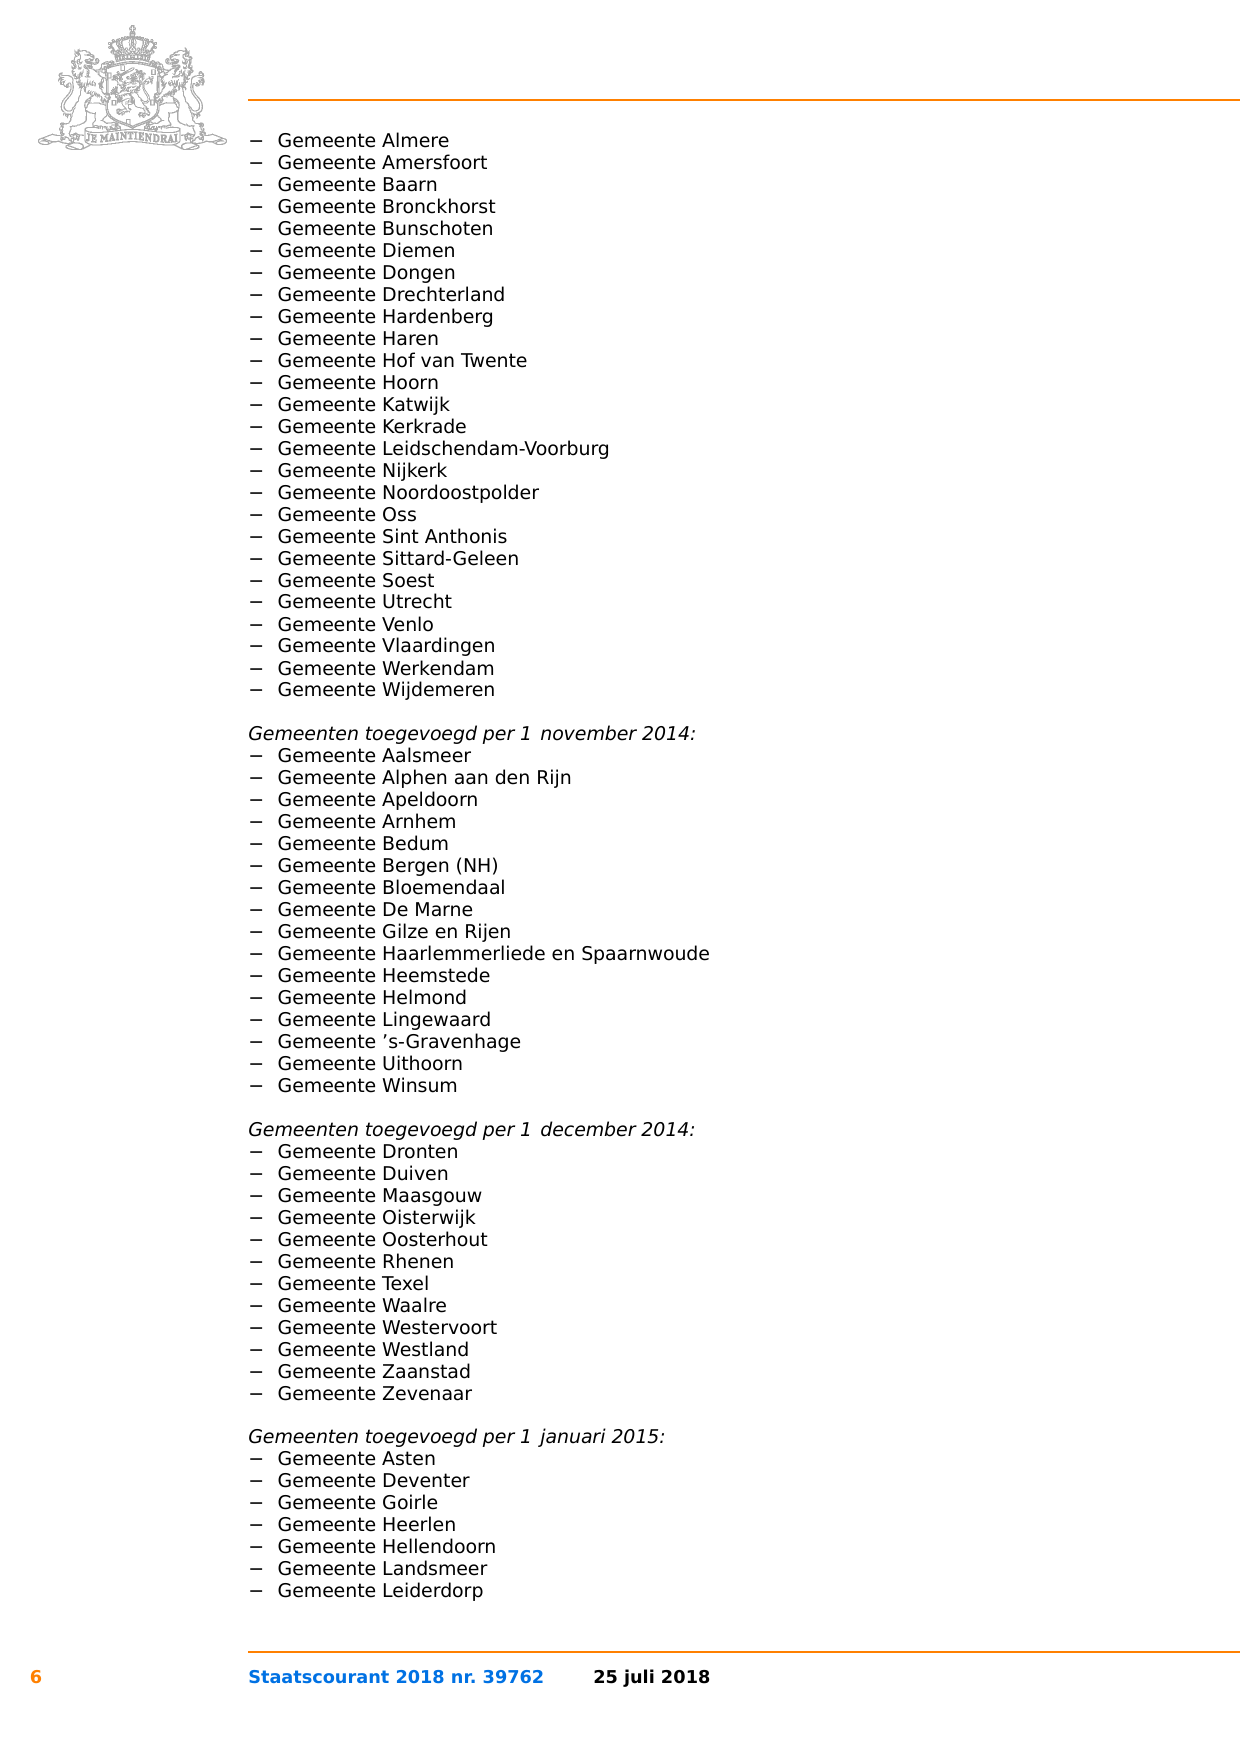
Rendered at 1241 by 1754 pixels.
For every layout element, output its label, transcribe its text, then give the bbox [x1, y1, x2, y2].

text − Gemeente Landsmeer [248, 1558, 1163, 1580]
text − Gemeente Heerlen [248, 1514, 1163, 1536]
text − Gemeente Drechterland [248, 284, 1163, 306]
text − Gemeente ’s-Gravenhage [248, 1031, 1163, 1053]
text − Gemeente Maasgouw [248, 1185, 1163, 1207]
text Gemeenten toegevoegd per 1 december 2014: [248, 1119, 1163, 1141]
text − Gemeente Zaanstad [248, 1361, 1163, 1382]
text − Gemeente Utrecht [248, 591, 1163, 613]
text − Gemeente Aalsmeer [248, 745, 1163, 767]
text − Gemeente Oosterhout [248, 1229, 1163, 1251]
text − Gemeente De Marne [248, 899, 1163, 921]
text − Gemeente Bunschoten [248, 218, 1163, 240]
text − Gemeente Zevenaar [248, 1382, 1163, 1404]
text − Gemeente Dongen [248, 262, 1163, 284]
text − Gemeente Haren [248, 328, 1163, 350]
text − Gemeente Hardenberg [248, 306, 1163, 328]
text − Gemeente Apeldoorn [248, 789, 1163, 811]
text − Gemeente Nijkerk [248, 459, 1163, 482]
text − Gemeente Sint Anthonis [248, 526, 1163, 547]
text − Gemeente Uithoorn [248, 1053, 1163, 1075]
text − Gemeente Oisterwijk [248, 1207, 1163, 1229]
text − Gemeente Deventer [248, 1470, 1163, 1492]
text − Gemeente Leidschendam-Voorburg [248, 438, 1163, 459]
text − Gemeente Duiven [248, 1163, 1163, 1185]
text − Gemeente Soest [248, 569, 1163, 591]
text − Gemeente Baarn [248, 174, 1163, 196]
text − Gemeente Westervoort [248, 1317, 1163, 1338]
text − Gemeente Dronten [248, 1141, 1163, 1163]
text − Gemeente Katwijk [248, 394, 1163, 416]
text − Gemeente Hof van Twente [248, 350, 1163, 372]
text − Gemeente Oss [248, 503, 1163, 526]
text − Gemeente Bergen (NH) [248, 855, 1163, 877]
text − Gemeente Winsum [248, 1075, 1163, 1097]
text − Gemeente Rhenen [248, 1251, 1163, 1273]
text − Gemeente Diemen [248, 240, 1163, 262]
text − Gemeente Goirle [248, 1492, 1163, 1514]
text − Gemeente Gilze en Rijen [248, 921, 1163, 943]
text − Gemeente Venlo [248, 613, 1163, 635]
text Gemeenten toegevoegd per 1 januari 2015: [248, 1426, 1163, 1448]
text − Gemeente Noordoostpolder [248, 482, 1163, 503]
text − Gemeente Arnhem [248, 811, 1163, 833]
text − Gemeente Kerkrade [248, 416, 1163, 438]
text − Gemeente Bedum [248, 833, 1163, 855]
text − Gemeente Almere [248, 130, 1163, 152]
text − Gemeente Wijdemeren [248, 679, 1163, 701]
text − Gemeente Asten [248, 1448, 1163, 1470]
text − Gemeente Leiderdorp [248, 1580, 1163, 1602]
text − Gemeente Waalre [248, 1294, 1163, 1317]
text − Gemeente Westland [248, 1338, 1163, 1361]
picture [38, 25, 227, 150]
text − Gemeente Haarlemmerliede en Spaarnwoude [248, 943, 1163, 965]
text − Gemeente Werkendam [248, 657, 1163, 679]
text − Gemeente Hellendoorn [248, 1536, 1163, 1558]
text − Gemeente Amersfoort [248, 152, 1163, 174]
text − Gemeente Alphen aan den Rijn [248, 767, 1163, 789]
text − Gemeente Sittard-Geleen [248, 547, 1163, 569]
text − Gemeente Hoorn [248, 372, 1163, 394]
text Gemeenten toegevoegd per 1 november 2014: [248, 723, 1163, 745]
text − Gemeente Bloemendaal [248, 877, 1163, 899]
text − Gemeente Helmond [248, 987, 1163, 1009]
text − Gemeente Vlaardingen [248, 635, 1163, 657]
text − Gemeente Texel [248, 1273, 1163, 1294]
text − Gemeente Lingewaard [248, 1009, 1163, 1031]
text − Gemeente Heemstede [248, 965, 1163, 987]
text − Gemeente Bronckhorst [248, 196, 1163, 218]
